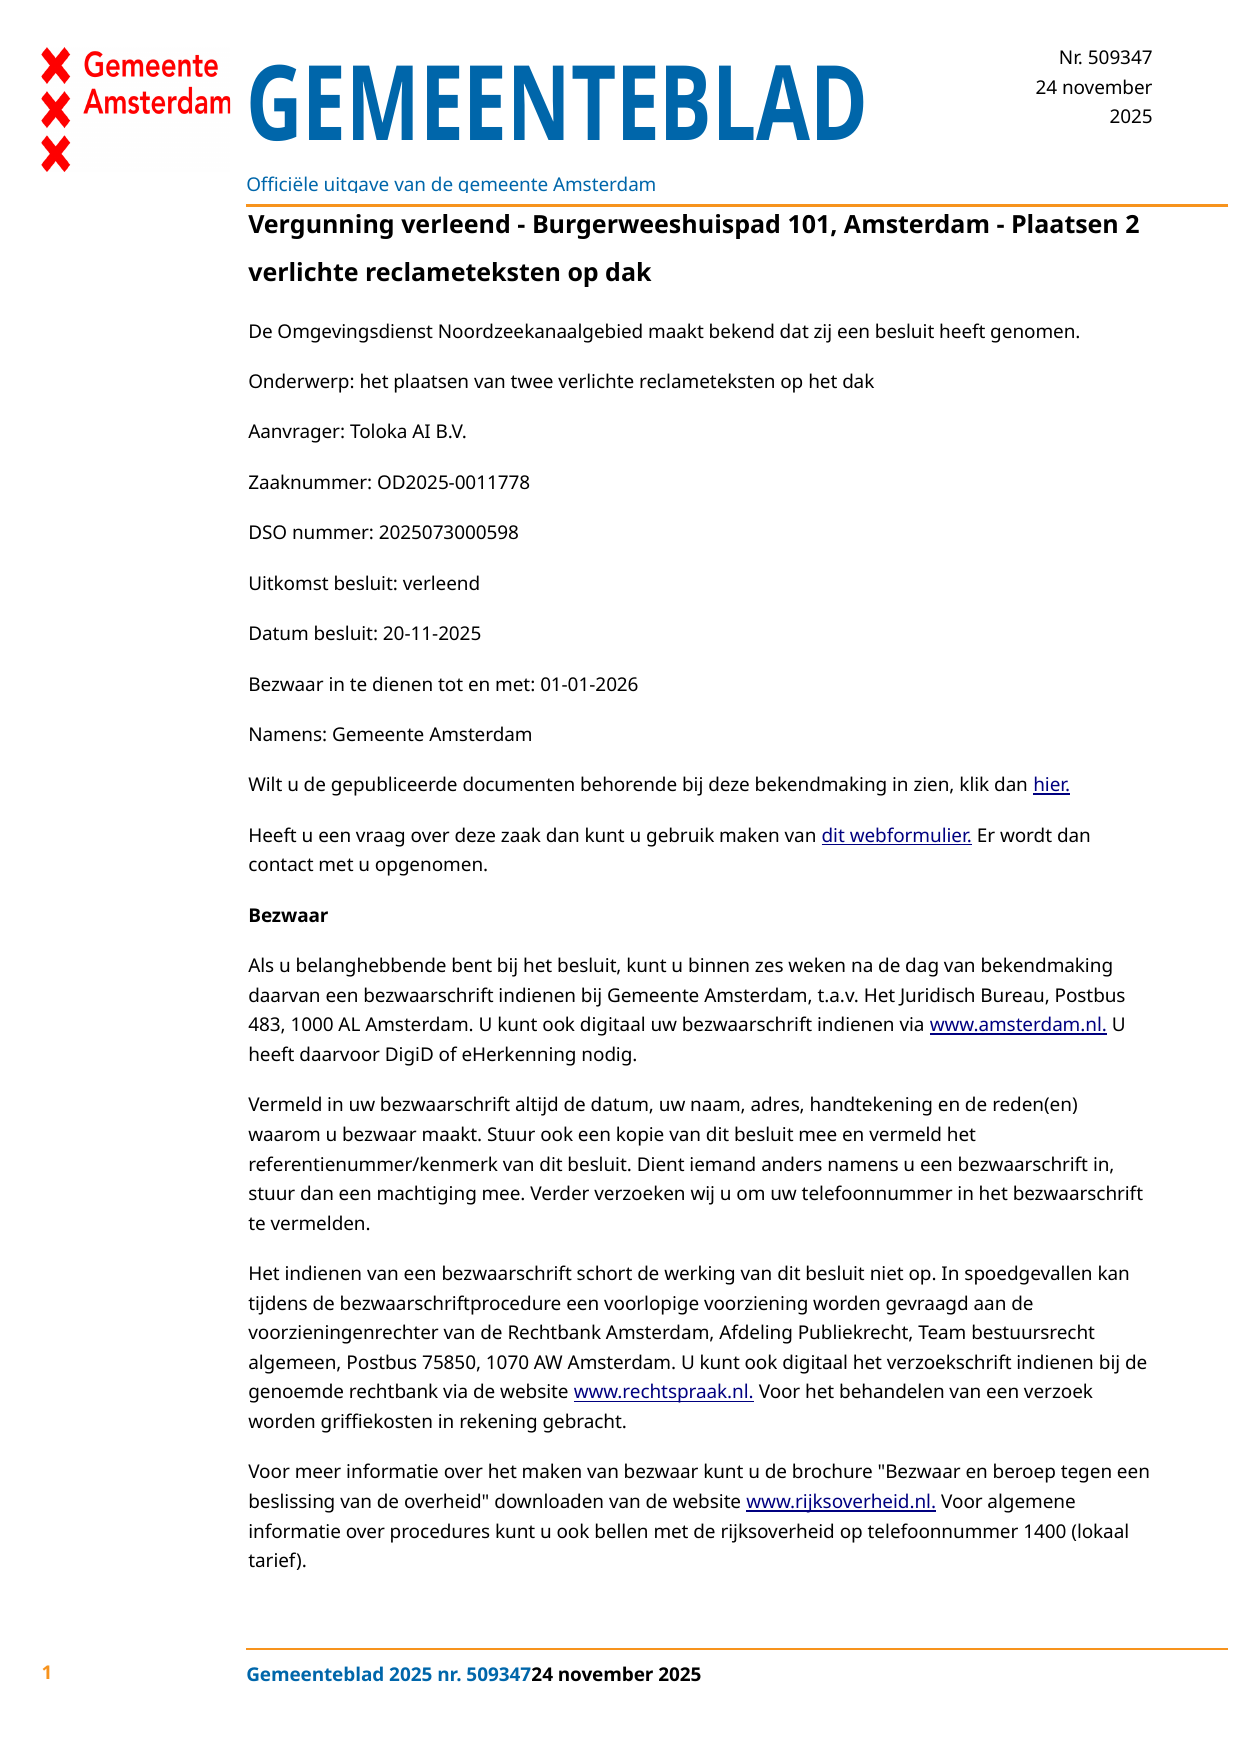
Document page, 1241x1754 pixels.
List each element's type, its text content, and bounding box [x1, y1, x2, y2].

text Bezwaar [248, 902, 1152, 928]
text Het indienen van een bezwaarschrift schort de werking van dit besluit niet op. In spoedgevallen kan tijdens de bezwaarschriftprocedure een voorlopige voorziening worden gevraagd aan de voorzieningenrechter van de Rechtbank Amsterdam, Afdeling Publiekrecht, Team bestuursrecht algemeen, Postbus 75850, 1070 AW Amsterdam. U kunt ook digitaal het verzoekschrift indienen bij de genoemde rechtbank via de website www.rechtspraak.nl. Voor het behandelen van een verzoek worden griffiekosten in rekening gebracht. [248, 1260, 1152, 1434]
text Datum besluit: 20-11-2025 [248, 620, 1152, 646]
text Zaaknummer: OD2025-0011778 [248, 469, 1152, 495]
text Als u belanghebbende bent bij het besluit, kunt u binnen zes weken na de dag van bekendmaking daarvan een bezwaarschrift indienen bij Gemeente Amsterdam, t.a.v. Het Juridisch Bureau, Postbus 483, 1000 AL Amsterdam. U kunt ook digitaal uw bezwaarschrift indienen via www.amsterdam.nl. U heeft daarvoor DigiD of eHerkenning nodig. [248, 952, 1152, 1067]
picture [41, 47, 231, 172]
text Bezwaar in te dienen tot en met: 01-01-2026 [248, 671, 1152, 697]
text Vergunning verleend - Burgerweeshuispad 101, Amsterdam - Plaatsen 2 verlichte reclameteksten op dak [248, 207, 1152, 288]
text DSO nummer: 2025073000598 [248, 519, 1152, 545]
text Aanvrager: Toloka AI B.V. [248, 419, 1152, 444]
text Voor meer informatie over het maken van bezwaar kunt u de brochure "Bezwaar en beroep tegen een beslissing van de overheid" downloaden van de website www.rijksoverheid.nl. Voor algemene informatie over procedures kunt u ook bellen met de rijksoverheid op telefoonnummer 1400 (lokaal tarief). [248, 1459, 1152, 1573]
text De Omgevingsdienst Noordzeekanaalgebied maakt bekend dat zij een besluit heeft genomen. [248, 318, 1152, 344]
text Onderwerp: het plaatsen van twee verlichte reclameteksten op het dak [248, 368, 1152, 394]
text Namens: Gemeente Amsterdam [248, 721, 1152, 747]
text Wilt u de gepubliceerde documenten behorende bij deze bekendmaking in zien, klik dan hier. [248, 772, 1152, 797]
text Uitkomst besluit: verleend [248, 570, 1152, 596]
text Heeft u een vraag over deze zaak dan kunt u gebruik maken van dit webformulier. Er wordt dan contact met u opgenomen. [248, 822, 1152, 877]
text Vermeld in uw bezwaarschrift altijd de datum, uw naam, adres, handtekening en de reden(en) waarom u bezwaar maakt. Stuur ook een kopie van dit besluit mee en vermeld het referentienummer/kenmerk van dit besluit. Dient iemand anders namens u een bezwaarschrift in, stuur dan een machtiging mee. Verder verzoeken wij u om uw telefoonnummer in het bezwaarschrift te vermelden. [248, 1092, 1152, 1236]
